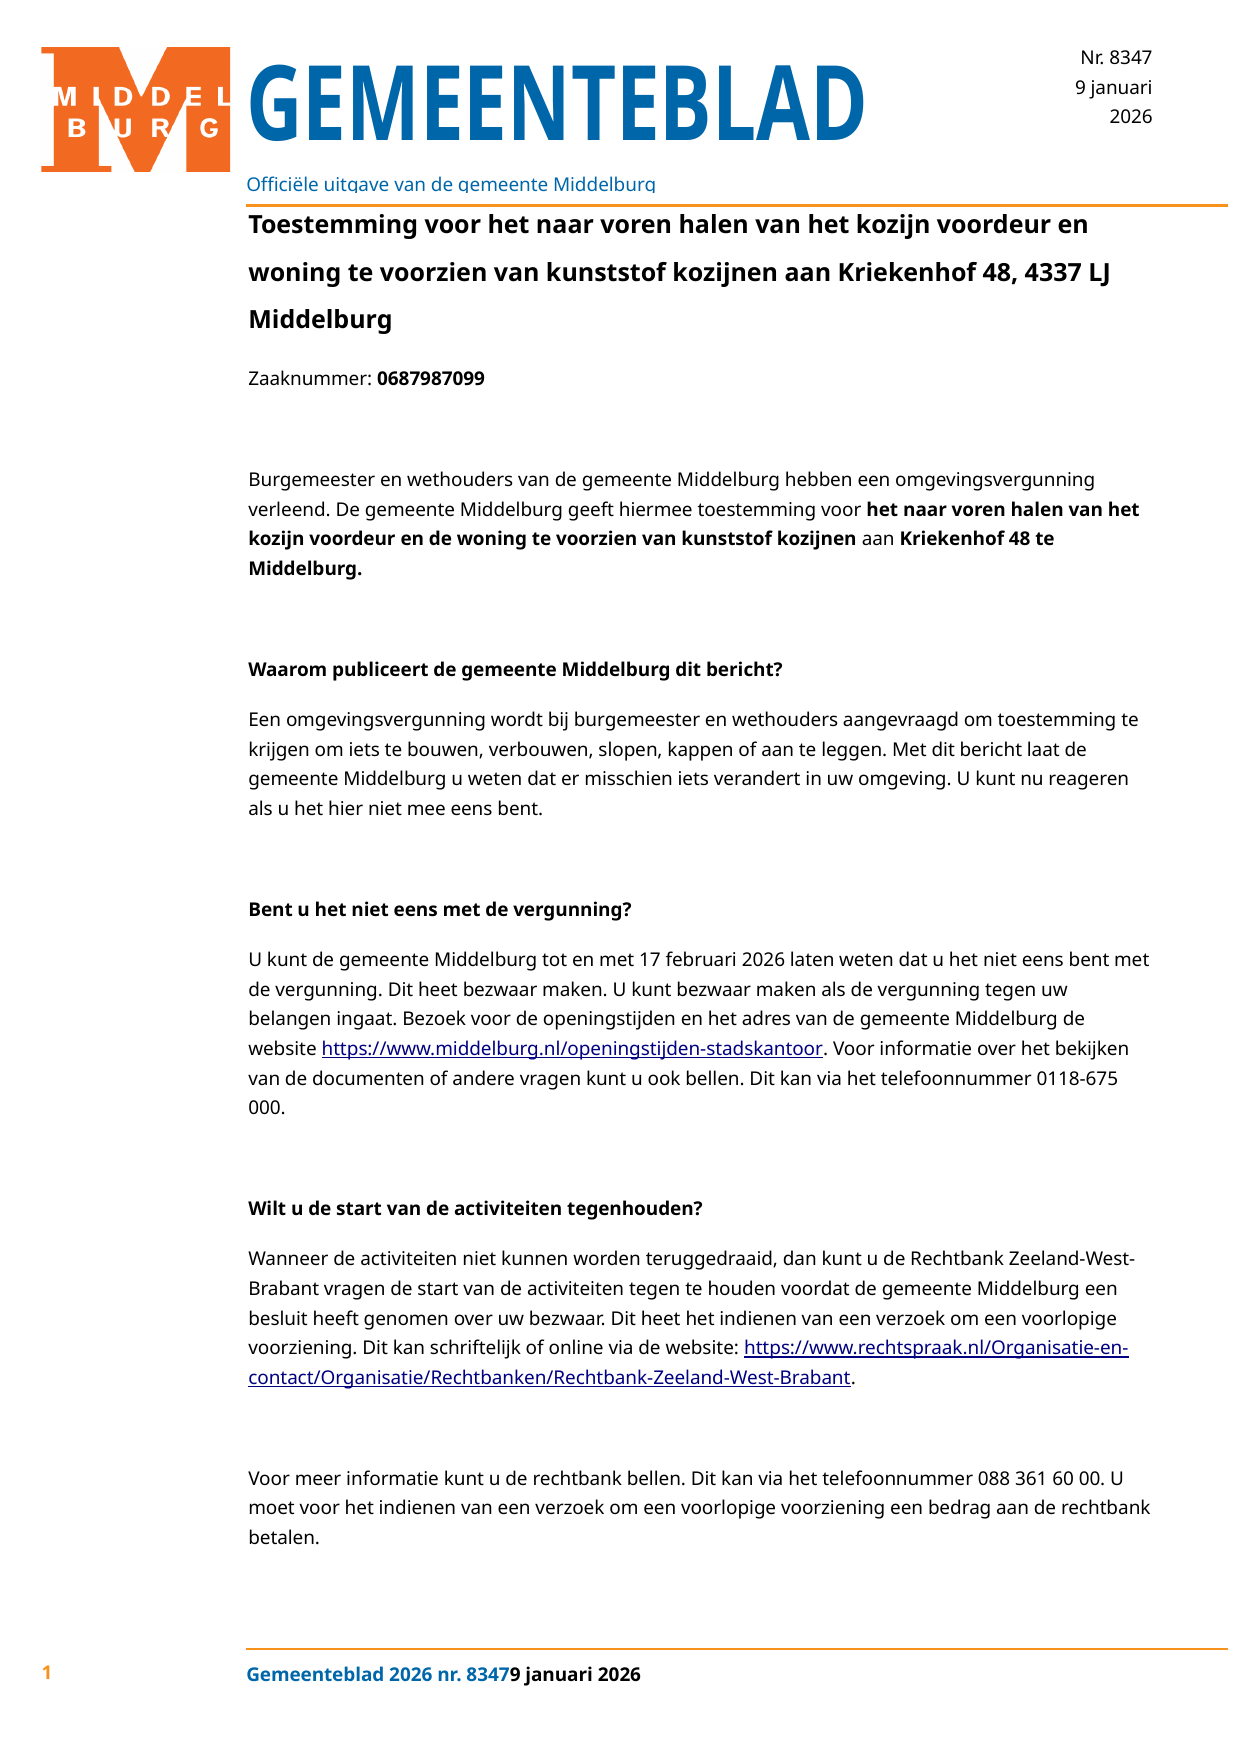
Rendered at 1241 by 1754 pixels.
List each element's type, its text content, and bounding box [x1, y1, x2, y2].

text Bent u het niet eens met de vergunning? [248, 896, 1152, 922]
text Waarom publiceert de gemeente Middelburg dit bericht? [248, 656, 1152, 682]
text Wilt u de start van de activiteiten tegenhouden? [248, 1195, 1152, 1221]
text Toestemming voor het naar voren halen van het kozijn voordeur en woning te voorzien van kunststof kozijnen aan Kriekenhof 48, 4337 LJ Middelburg [248, 207, 1152, 336]
text Zaaknummer: 0687987099 [248, 366, 1152, 391]
text Burgemeester en wethouders van de gemeente Middelburg hebben een omgevingsvergunning verleend. De gemeente Middelburg geeft hiermee toestemming voor het naar voren halen van het kozijn voordeur en de woning te voorzien van kunststof kozijnen aan Kriekenhof 48 te Middelburg. [248, 466, 1152, 581]
picture [41, 47, 231, 172]
text Voor meer informatie kunt u de rechtbank bellen. Dit kan via het telefoonnummer 088 361 60 00. U moet voor het indienen van een verzoek om een voorlopige voorziening een bedrag aan de rechtbank betalen. [248, 1465, 1152, 1549]
text Wanneer de activiteiten niet kunnen worden teruggedraaid, dan kunt u de Rechtbank Zeeland-West-Brabant vragen de start van de activiteiten tegen te houden voordat de gemeente Middelburg een besluit heeft genomen over uw bezwaar. Dit heet het indienen van een verzoek om een voorlopige voorziening. Dit kan schriftelijk of online via de website: https://www.rechtspraak.nl/Organisatie-en-contact/Organisatie/Rechtbanken/Rechtbank-Zeeland-West-Brabant. [248, 1246, 1152, 1389]
text Een omgevingsvergunning wordt bij burgemeester en wethouders aangevraagd om toestemming te krijgen om iets te bouwen, verbouwen, slopen, kappen of aan te leggen. Met dit bericht laat de gemeente Middelburg u weten dat er misschien iets verandert in uw omgeving. U kunt nu reageren als u het hier niet mee eens bent. [248, 706, 1152, 821]
text U kunt de gemeente Middelburg tot en met 17 februari 2026 laten weten dat u het niet eens bent met de vergunning. Dit heet bezwaar maken. U kunt bezwaar maken als de vergunning tegen uw belangen ingaat. Bezoek voor de openingstijden en het adres van de gemeente Middelburg de website https://www.middelburg.nl/openingstijden-stadskantoor. Voor informatie over het bekijken van de documenten of andere vragen kunt u ook bellen. Dit kan via het telefoonnummer 0118-675 000. [248, 946, 1152, 1120]
